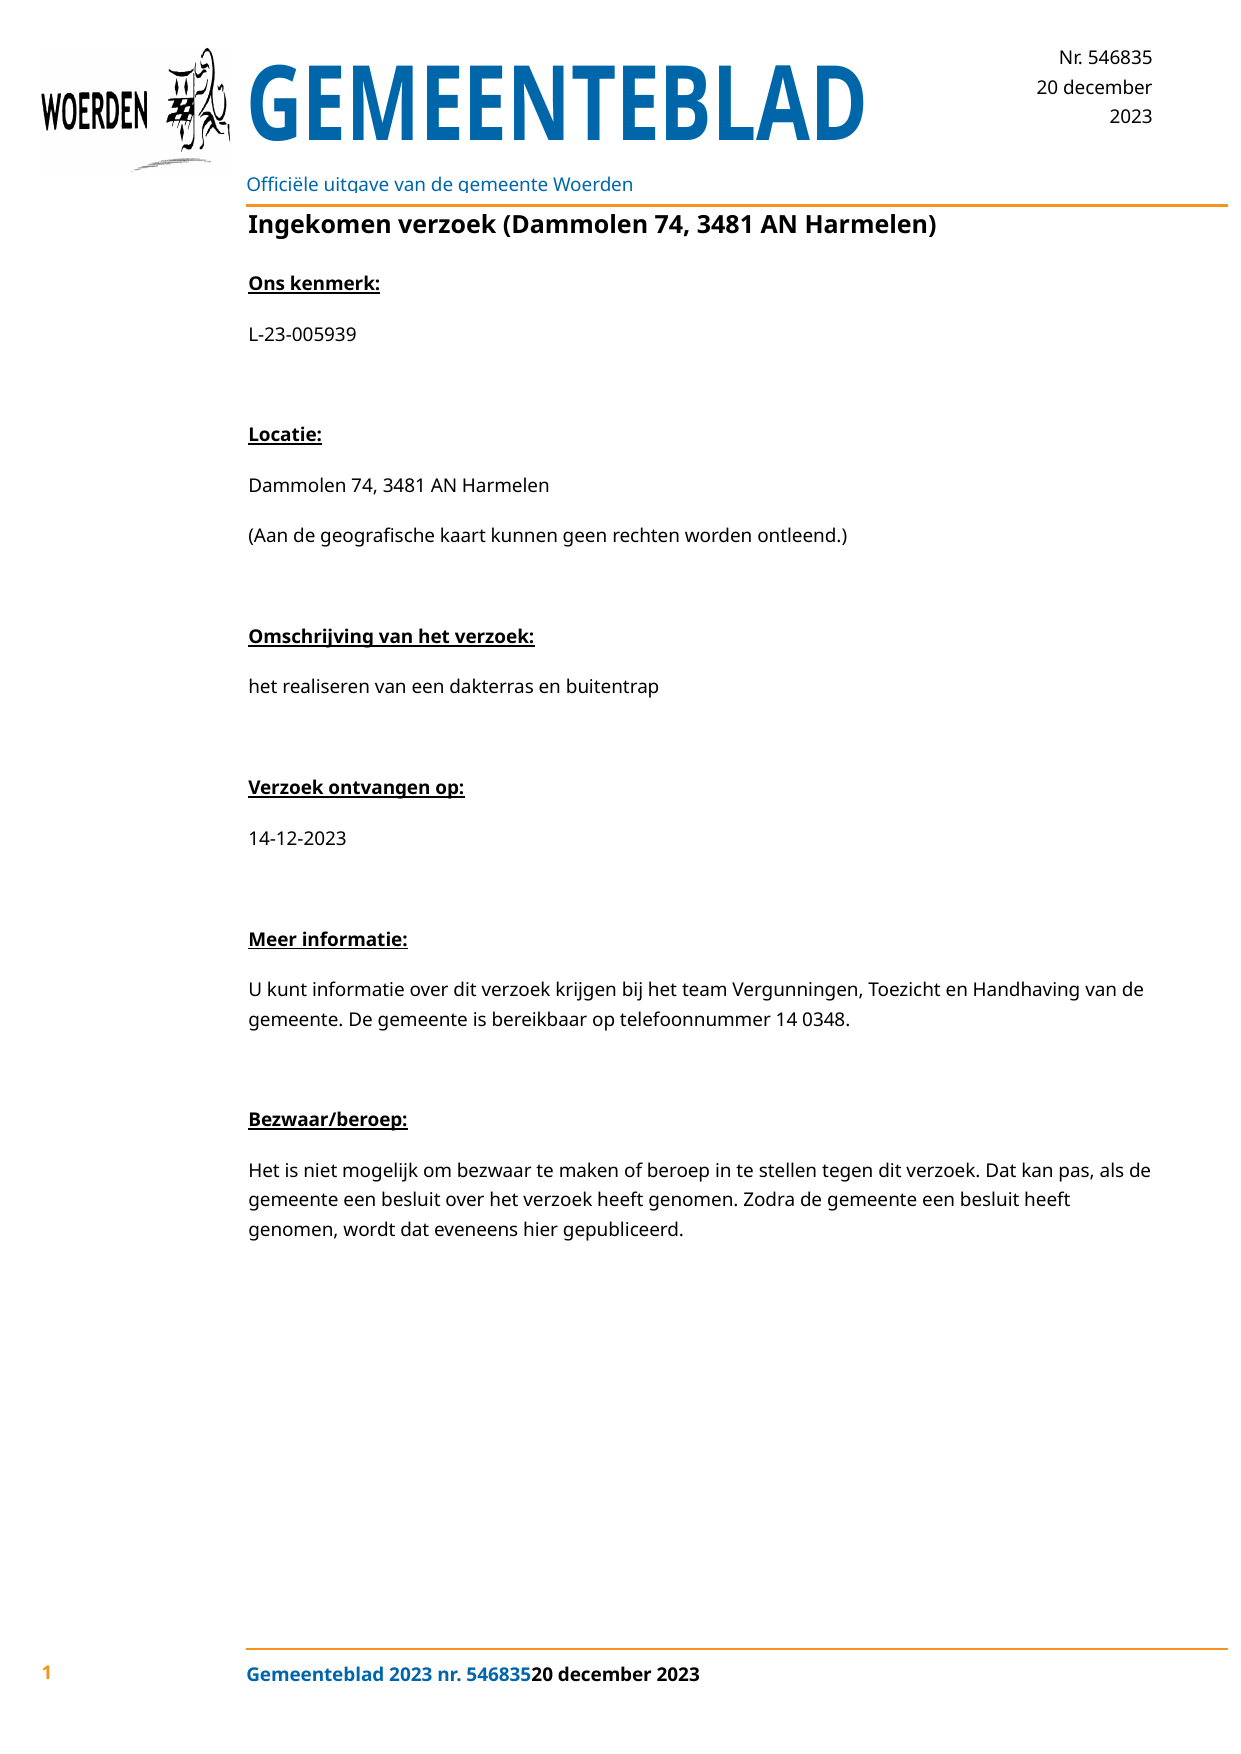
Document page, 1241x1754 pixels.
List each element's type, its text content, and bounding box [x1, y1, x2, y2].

text (Aan de geografische kaart kunnen geen rechten worden ontleend.) [248, 522, 1152, 548]
text Ingekomen verzoek (Dammolen 74, 3481 AN Harmelen) [248, 207, 1152, 241]
text Bezwaar/beroep: [248, 1107, 1152, 1132]
text Ons kenmerk: [248, 270, 1152, 296]
text Omschrijving van het verzoek: [248, 623, 1152, 649]
text Dammolen 74, 3481 AN Harmelen [248, 472, 1152, 498]
text Locatie: [248, 422, 1152, 447]
text U kunt informatie over dit verzoek krijgen bij het team Vergunningen, Toezicht en Handhaving van de gemeente. De gemeente is bereikbaar op telefoonnummer 14 0348. [248, 976, 1152, 1031]
text Verzoek ontvangen op: [248, 774, 1152, 800]
text Meer informatie: [248, 926, 1152, 951]
text Het is niet mogelijk om bezwaar te maken of beroep in te stellen tegen dit verzoek. Dat kan pas, als de gemeente een besluit over het verzoek heeft genomen. Zodra de gemeente een besluit heeft genomen, wordt dat eveneens hier gepubliceerd. [248, 1157, 1152, 1242]
picture [41, 47, 231, 172]
text L-23-005939 [248, 321, 1152, 346]
text het realiseren van een dakterras en buitentrap [248, 674, 1152, 699]
text 14-12-2023 [248, 825, 1152, 851]
